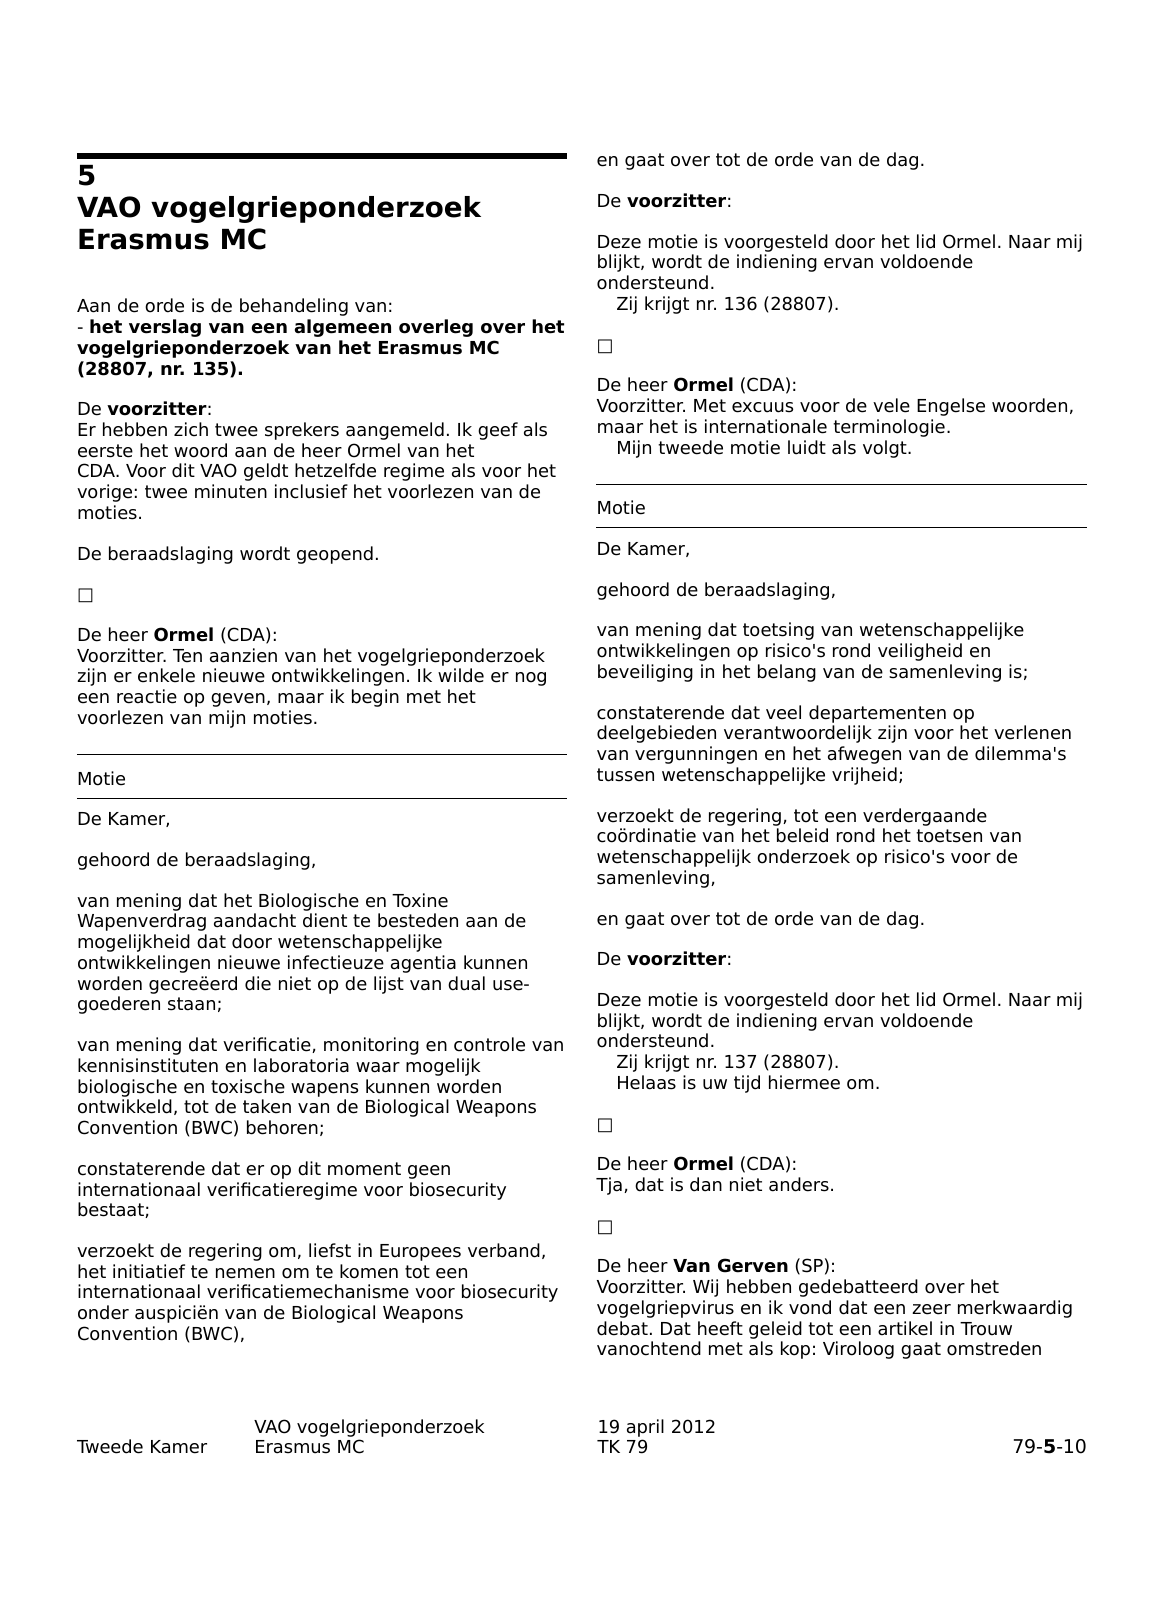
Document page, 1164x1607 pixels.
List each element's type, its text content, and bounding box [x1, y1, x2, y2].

text verzoekt de regering om, liefst in Europees verband, het initiatief te nemen om te komen tot een internationaal verificatiemechanisme voor biosecurity onder auspiciën van de Biological Weapons Convention (BWC), [77, 1241, 567, 1344]
text Voorzitter. Met excuus voor de vele Engelse woorden, maar het is internationale terminologie. [596, 396, 1087, 437]
text De heer Ormel (CDA): [77, 625, 567, 646]
text van mening dat het Biologische en Toxine Wapenverdrag aandacht dient te besteden aan de mogelijkheid dat door wetenschappelijke ontwikkelingen nieuwe infectieuze agentia kunnen worden gecreëerd die niet op de lijst van dual use-goederen staan; [77, 891, 567, 1015]
text Voorzitter. Wij hebben gedebatteerd over het vogelgriepvirus en ik vond dat een zeer merkwaardig debat. Dat heeft geleid tot een artikel in Trouw vanochtend met als kop: Viroloog gaat omstreden [596, 1277, 1087, 1360]
text De Kamer, [77, 809, 567, 830]
text Helaas is uw tijd hiermee om. [596, 1073, 1087, 1093]
text Er hebben zich twee sprekers aangemeld. Ik geef als eerste het woord aan de heer Ormel van het CDA. Voor dit VAO geldt hetzelfde regime als voor het vorige: twee minuten inclusief het voorlezen van de moties. [77, 420, 567, 523]
text van mening dat toetsing van wetenschappelijke ontwikkelingen op risico's rond veiligheid en beveiliging in het belang van de samenleving is; [596, 620, 1087, 682]
text en gaat over tot de orde van de dag. [596, 908, 1087, 929]
text Tja, dat is dan niet anders. [596, 1175, 1087, 1196]
text Zij krijgt nr. 136 (28807). [596, 294, 1087, 314]
text constaterende dat veel departementen op deelgebieden verantwoordelijk zijn voor het verlenen van vergunningen en het afwegen van de dilemma's tussen wetenschappelijke vrijheid; [596, 702, 1087, 785]
text De voorzitter: [596, 191, 1087, 212]
text □ [596, 1113, 1087, 1134]
text Motie [596, 498, 1087, 519]
text Deze motie is voorgesteld door het lid Ormel. Naar mij blijkt, wordt de indiening ervan voldoende ondersteund. [596, 232, 1087, 294]
text De heer Van Gerven (SP): [596, 1256, 1087, 1277]
text Motie [77, 768, 567, 789]
text - het verslag van een algemeen overleg over het vogelgrieponderzoek van het Erasmus MC (28807, nr. 135). [77, 317, 567, 379]
text De voorzitter: [596, 949, 1087, 970]
text gehoord de beraadslaging, [77, 850, 567, 871]
title 5 VAO vogelgrieponderzoek Erasmus MC [77, 159, 567, 256]
text constaterende dat er op dit moment geen internationaal verificatieregime voor biosecurity bestaat; [77, 1159, 567, 1221]
text De beraadslaging wordt geopend. [77, 543, 567, 564]
text van mening dat verificatie, monitoring en controle van kennisinstituten en laboratoria waar mogelijk biologische en toxische wapens kunnen worden ontwikkeld, tot de taken van de Biological Weapons Convention (BWC) behoren; [77, 1035, 567, 1139]
text Mijn tweede motie luidt als volgt. [596, 437, 1087, 458]
text Deze motie is voorgesteld door het lid Ormel. Naar mij blijkt, wordt de indiening ervan voldoende ondersteund. [596, 990, 1087, 1052]
text en gaat over tot de orde van de dag. [596, 150, 1087, 171]
text De Kamer, [596, 539, 1087, 559]
text De heer Ormel (CDA): [596, 1154, 1087, 1175]
text De voorzitter: [77, 399, 567, 420]
text Voorzitter. Ten aanzien van het vogelgrieponderzoek zijn er enkele nieuwe ontwikkelingen. Ik wilde er nog een reactie op geven, maar ik begin met het voorlezen van mijn moties. [77, 646, 567, 728]
text Zij krijgt nr. 137 (28807). [596, 1052, 1087, 1073]
text De heer Ormel (CDA): [596, 375, 1087, 396]
text □ [596, 334, 1087, 355]
text gehoord de beraadslaging, [596, 579, 1087, 600]
text Aan de orde is de behandeling van: [77, 296, 567, 317]
text □ [77, 584, 567, 605]
text □ [596, 1216, 1087, 1236]
text verzoekt de regering, tot een verdergaande coördinatie van het beleid rond het toetsen van wetenschappelijk onderzoek op risico's voor de samenleving, [596, 805, 1087, 888]
